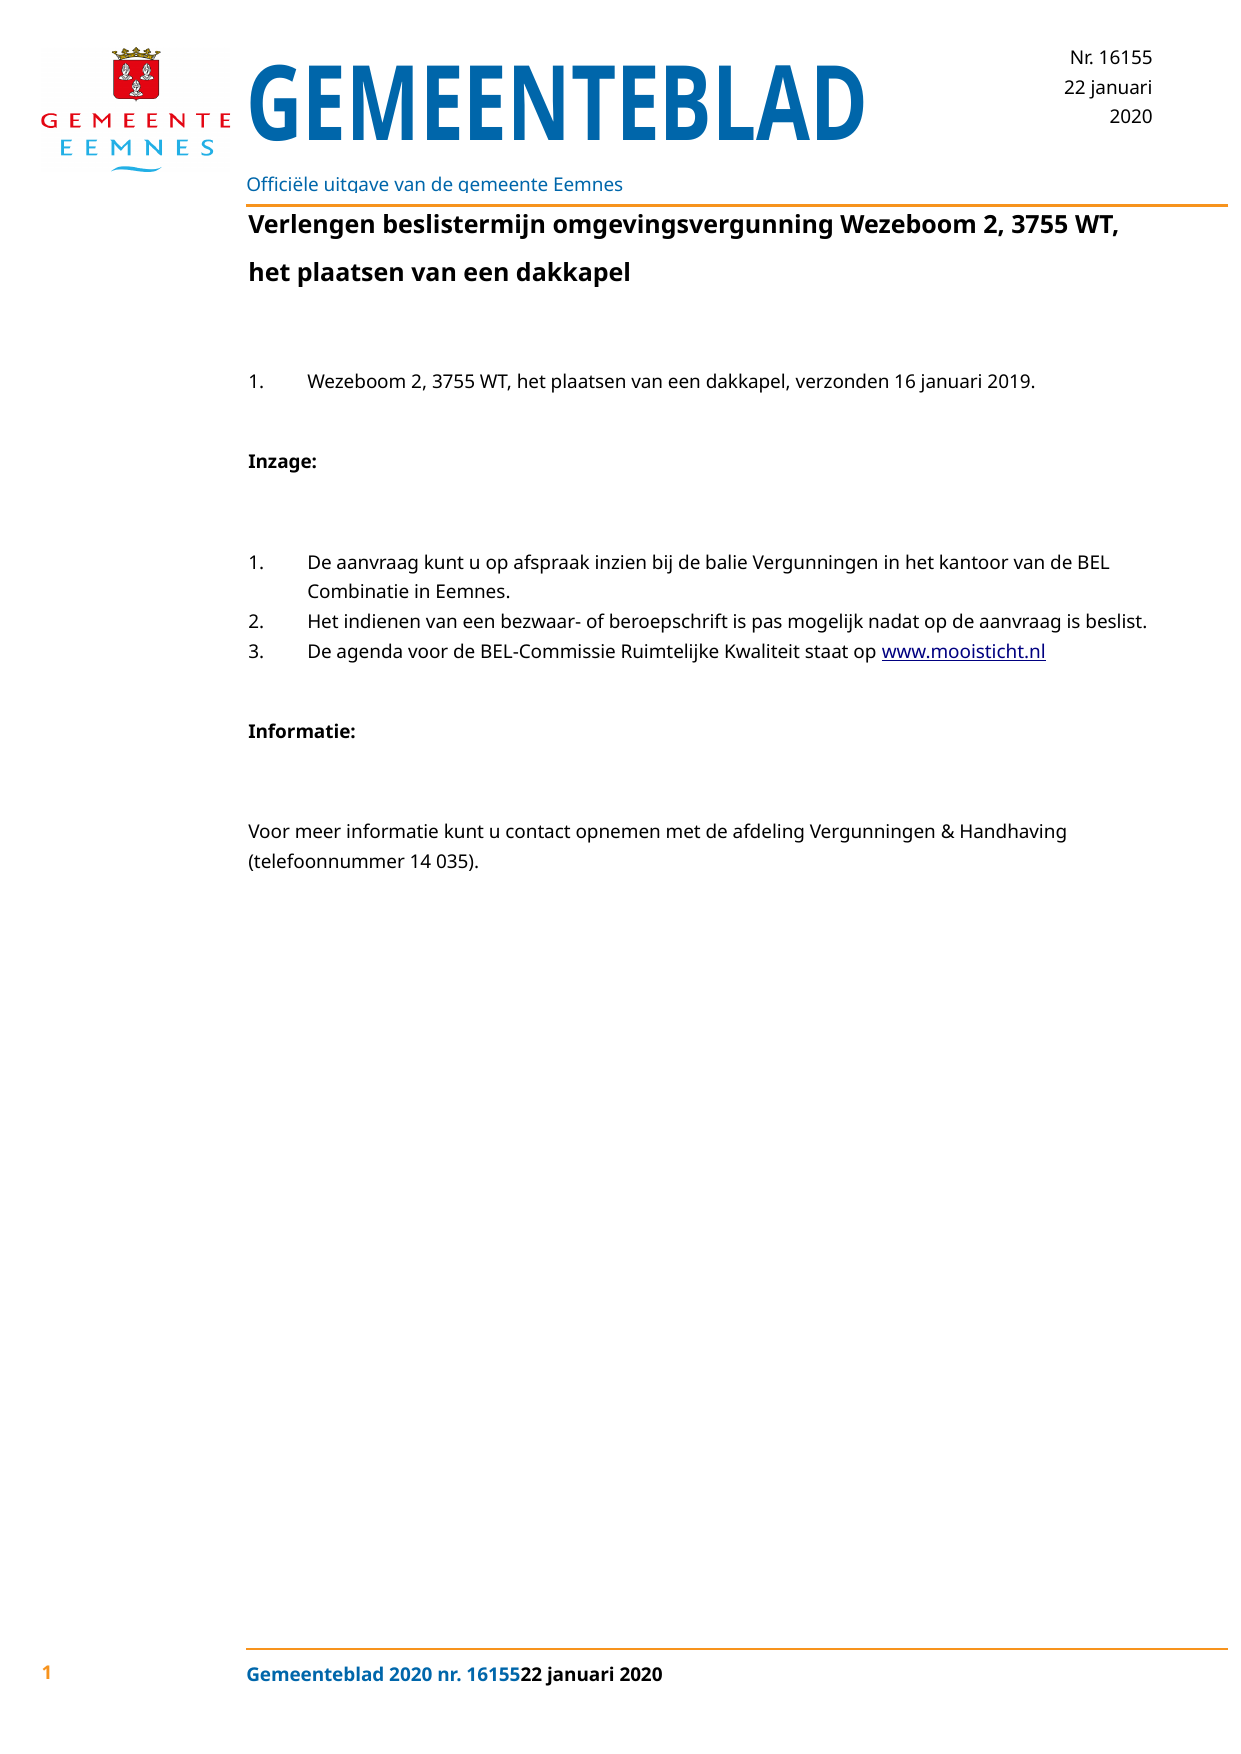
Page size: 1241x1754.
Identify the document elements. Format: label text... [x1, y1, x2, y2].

list De aanvraag kunt u op afspraak inzien bij de balie Vergunningen in het kantoor van de BEL Combinatie in Eemnes. [248, 549, 1152, 604]
list Wezeboom 2, 3755 WT, het plaatsen van een dakkapel, verzonden 16 januari 2019. [248, 368, 1152, 394]
list Het indienen van een bezwaar- of beroepschrift is pas mogelijk nadat op de aanvraag is beslist. [248, 608, 1152, 634]
picture [41, 47, 231, 172]
text Inzage: [248, 448, 1152, 474]
text Verlengen beslistermijn omgevingsvergunning Wezeboom 2, 3755 WT, het plaatsen van een dakkapel [248, 207, 1152, 288]
text Voor meer informatie kunt u contact opnemen met de afdeling Vergunningen & Handhaving (telefoonnummer 14 035). [248, 819, 1152, 874]
list De agenda voor de BEL-Commissie Ruimtelijke Kwaliteit staat op www.mooisticht.nl [248, 638, 1152, 664]
text Informatie: [248, 718, 1152, 744]
